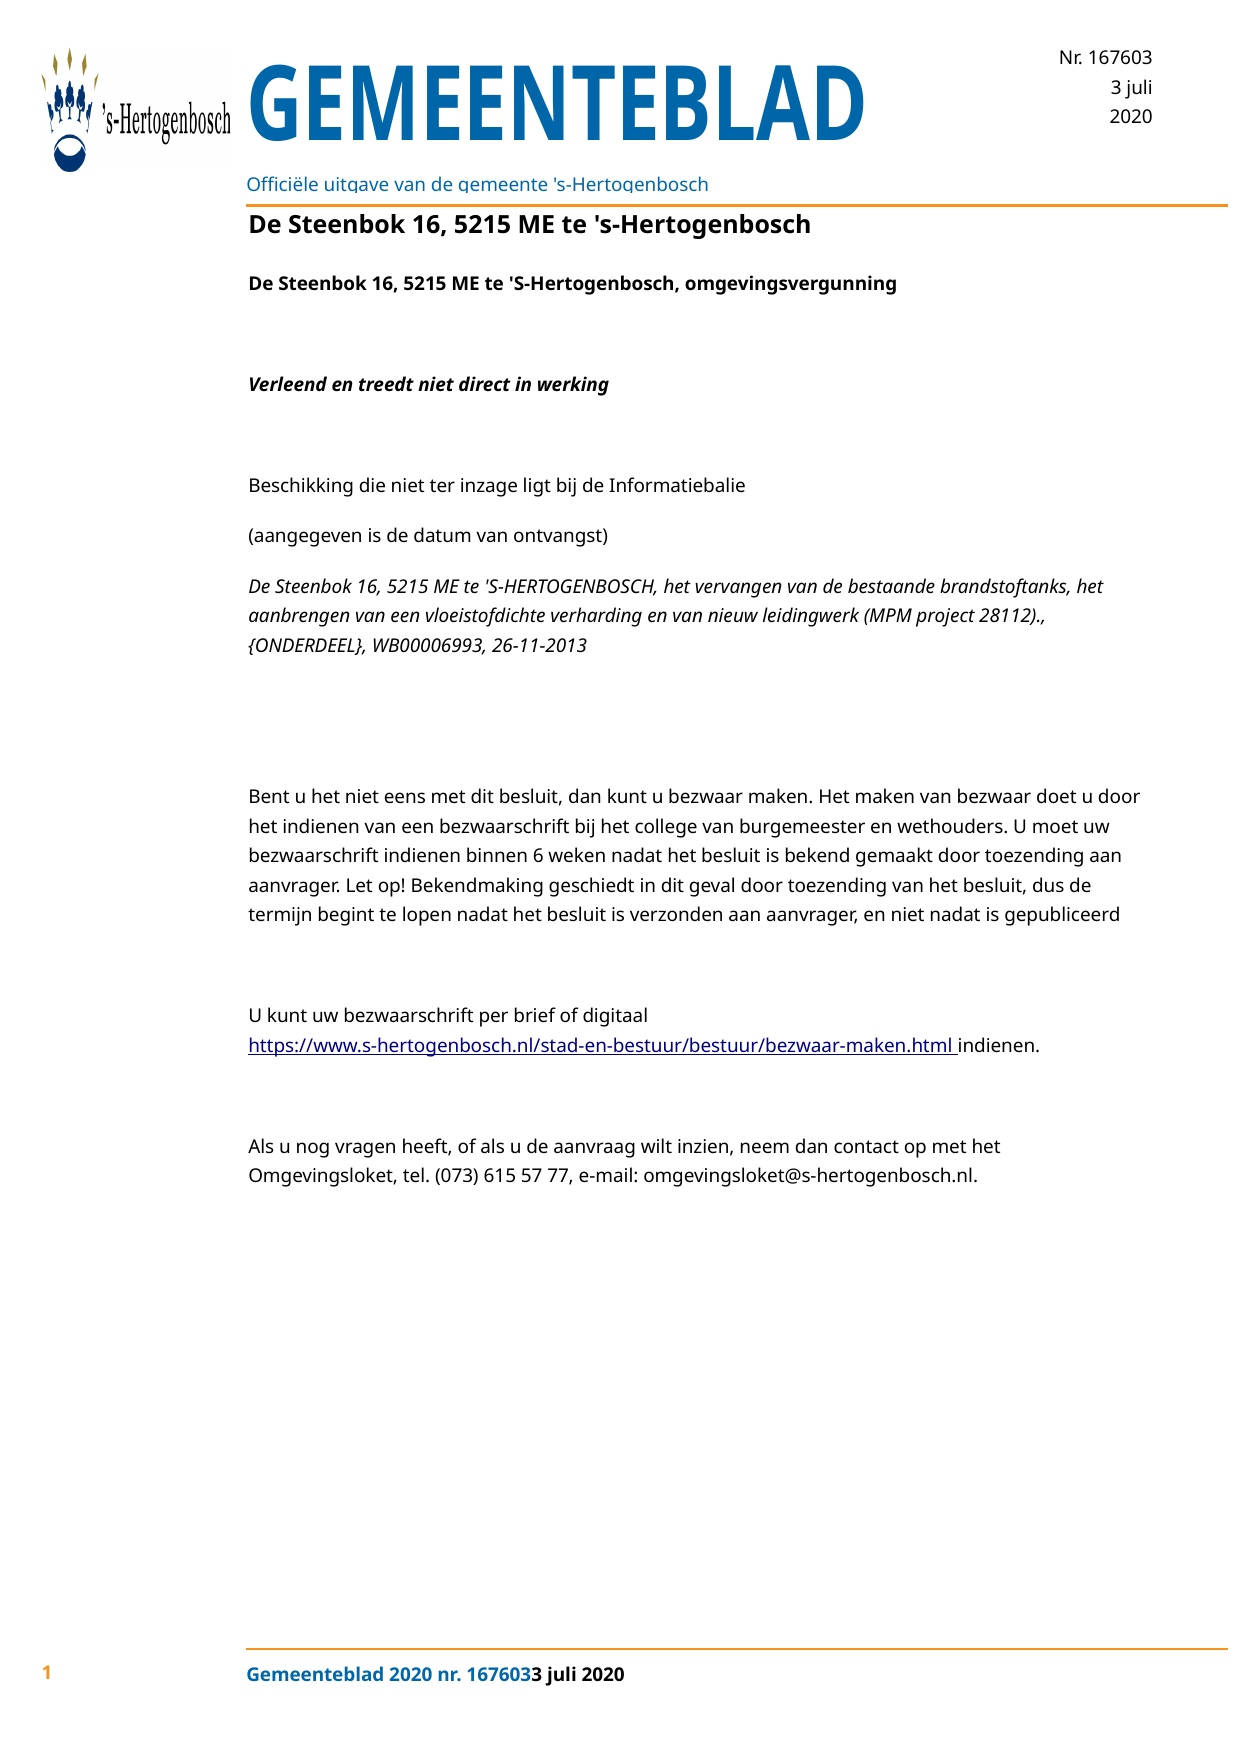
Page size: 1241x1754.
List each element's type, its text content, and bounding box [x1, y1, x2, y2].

picture [41, 47, 231, 172]
text Beschikking die niet ter inzage ligt bij de Informatiebalie [248, 472, 1152, 498]
text De Steenbok 16, 5215 ME te 'S-Hertogenbosch, omgevingsvergunning [248, 270, 1152, 296]
text Als u nog vragen heeft, of als u de aanvraag wilt inzien, neem dan contact op met het Omgevingsloket, tel. (073) 615 57 77, e-mail: omgevingsloket@s-hertogenbosch.nl. [248, 1133, 1152, 1188]
text (aangegeven is de datum van ontvangst) [248, 522, 1152, 548]
text Bent u het niet eens met dit besluit, dan kunt u bezwaar maken. Het maken van bezwaar doet u door het indienen van een bezwaarschrift bij het college van burgemeester en wethouders. U moet uw bezwaarschrift indienen binnen 6 weken nadat het besluit is bekend gemaakt door toezending aan aanvrager. Let op! Bekendmaking geschiedt in dit geval door toezending van het besluit, dus de termijn begint te lopen nadat het besluit is verzonden aan aanvrager, en niet nadat is gepubliceerd [248, 783, 1152, 927]
text U kunt uw bezwaarschrift per brief of digitaal https://www.s-hertogenbosch.nl/stad-en-bestuur/bestuur/bezwaar-maken.html indienen. [248, 1002, 1152, 1058]
text De Steenbok 16, 5215 ME te 's-Hertogenbosch [248, 207, 1152, 241]
text Verleend en treedt niet direct in werking [248, 371, 1152, 397]
text De Steenbok 16, 5215 ME te 'S-HERTOGENBOSCH, het vervangen van de bestaande brandstoftanks, het aanbrengen van een vloeistofdichte verharding en van nieuw leidingwerk (MPM project 28112)., {ONDERDEEL}, WB00006993, 26-11-2013 [248, 573, 1152, 658]
